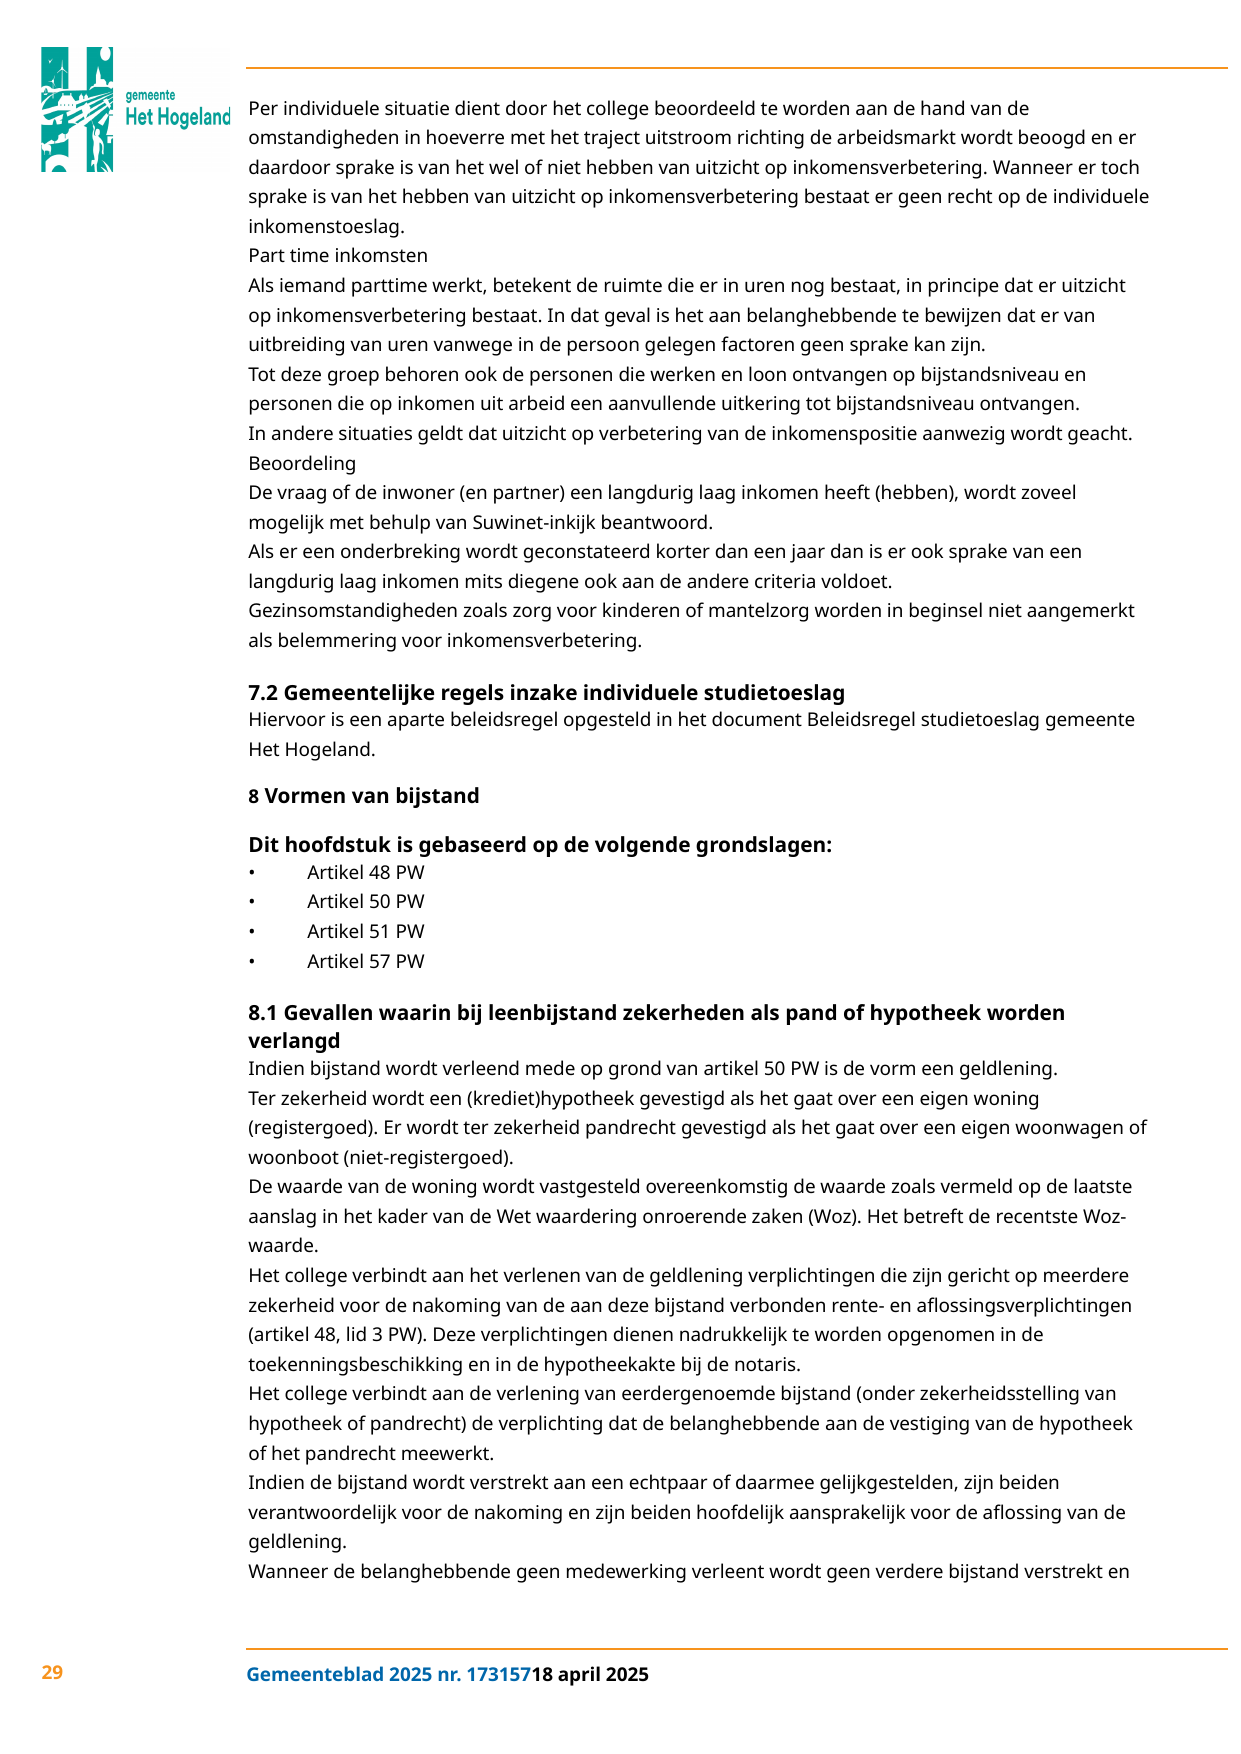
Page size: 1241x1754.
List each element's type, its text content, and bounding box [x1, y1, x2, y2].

text (artikel 48, lid 3 PW). Deze verplichtingen dienen nadrukkelijk te worden opgenomen in de toekenningsbeschikking en in de hypotheekakte bij de notaris. [248, 1321, 1152, 1377]
text 8 Vormen van bijstand [248, 781, 1152, 810]
text Als er een onderbreking wordt geconstateerd korter dan een jaar dan is er ook sprake van een langdurig laag inkomen mits diegene ook aan de andere criteria voldoet. [248, 538, 1152, 594]
text Per individuele situatie dient door het college beoordeeld te worden aan de hand van de omstandigheden in hoeverre met het traject uitstroom richting de arbeidsmarkt wordt beoogd en er daardoor sprake is van het wel of niet hebben van uitzicht op inkomensverbetering. Wanneer er toch sprake is van het hebben van uitzicht op inkomensverbetering bestaat er geen recht op de individuele inkomenstoeslag. [248, 95, 1152, 239]
text Als iemand parttime werkt, betekent de ruimte die er in uren nog bestaat, in principe dat er uitzicht op inkomensverbetering bestaat. In dat geval is het aan belanghebbende te bewijzen dat er van uitbreiding van uren vanwege in de persoon gelegen factoren geen sprake kan zijn. [248, 272, 1152, 357]
text Het college verbindt aan de verlening van eerdergenoemde bijstand (onder zekerheidsstelling van hypotheek of pandrecht) de verplichting dat de belanghebbende aan de vestiging van de hypotheek of het pandrecht meewerkt. [248, 1381, 1152, 1465]
text Part time inkomsten [248, 243, 1152, 268]
list Artikel 57 PW [248, 948, 1152, 973]
text Tot deze groep behoren ook de personen die werken en loon ontvangen op bijstandsniveau en personen die op inkomen uit arbeid een aanvullende uitkering tot bijstandsniveau ontvangen. [248, 361, 1152, 416]
picture [41, 47, 231, 172]
text De vraag of de inwoner (en partner) een langdurig laag inkomen heeft (hebben), wordt zoveel mogelijk met behulp van Suwinet-inkijk beantwoord. [248, 479, 1152, 535]
list Artikel 50 PW [248, 889, 1152, 914]
text Gezinsomstandigheden zoals zorg voor kinderen of mantelzorg worden in beginsel niet aangemerkt als belemmering voor inkomensverbetering. [248, 598, 1152, 653]
text Beoordeling [248, 450, 1152, 476]
list Artikel 48 PW [248, 859, 1152, 885]
text 7.2 Gemeentelijke regels inzake individuele studietoeslag [248, 678, 1152, 706]
text Indien de bijstand wordt verstrekt aan een echtpaar of daarmee gelijkgestelden, zijn beiden verantwoordelijk voor de nakoming en zijn beiden hoofdelijk aansprakelijk voor de aflossing van de geldlening. [248, 1469, 1152, 1554]
text De waarde van de woning wordt vastgesteld overeenkomstig de waarde zoals vermeld op de laatste aanslag in het kader van de Wet waardering onroerende zaken (Woz). Het betreft de recentste Woz-waarde. [248, 1173, 1152, 1258]
text 8.1 Gevallen waarin bij leenbijstand zekerheden als pand of hypotheek worden verlangd [248, 998, 1152, 1055]
text Het college verbindt aan het verlenen van de geldlening verplichtingen die zijn gericht op meerdere zekerheid voor de nakoming van de aan deze bijstand verbonden rente- en aflossingsverplichtingen [248, 1262, 1152, 1317]
text Wanneer de belanghebbende geen medewerking verleent wordt geen verdere bijstand verstrekt en [248, 1558, 1152, 1584]
text Ter zekerheid wordt een (krediet)hypotheek gevestigd als het gaat over een eigen woning (registergoed). Er wordt ter zekerheid pandrecht gevestigd als het gaat over een eigen woonwagen of woonboot (niet-registergoed). [248, 1085, 1152, 1169]
text Hiervoor is een aparte beleidsregel opgesteld in het document Beleidsregel studietoeslag gemeente Het Hogeland. [248, 706, 1152, 761]
text In andere situaties geldt dat uitzicht op verbetering van de inkomenspositie aanwezig wordt geacht. [248, 420, 1152, 446]
text Dit hoofdstuk is gebaseerd op de volgende grondslagen: [248, 831, 1152, 859]
list Artikel 51 PW [248, 918, 1152, 944]
text Indien bijstand wordt verleend mede op grond van artikel 50 PW is de vorm een geldlening. [248, 1055, 1152, 1081]
